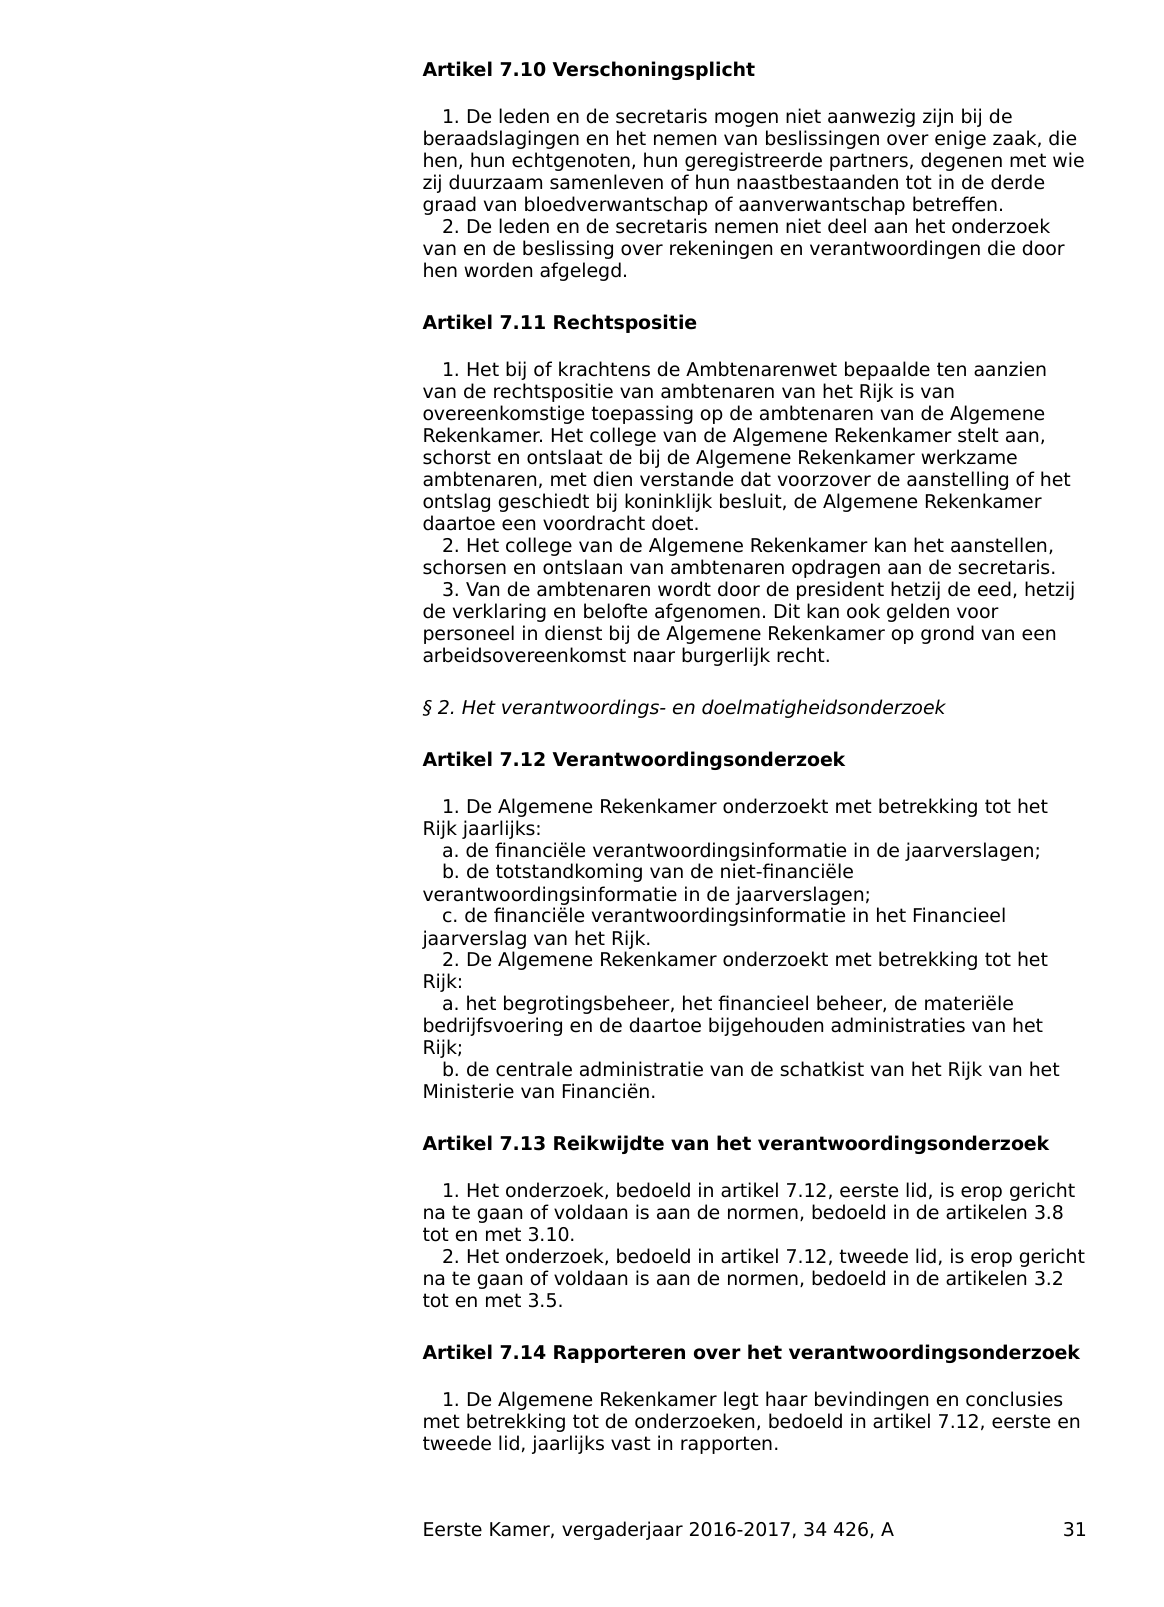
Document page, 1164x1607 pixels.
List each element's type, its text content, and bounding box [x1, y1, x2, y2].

text a. de financiële verantwoordingsinformatie in de jaarverslagen; [422, 839, 1087, 861]
subtitle Artikel 7.14 Rapporteren over het verantwoordingsonderzoek [422, 1342, 1087, 1364]
text a. het begrotingsbeheer, het financieel beheer, de materiële bedrijfsvoering en de daartoe bijgehouden administraties van het Rijk; [422, 993, 1087, 1059]
text 2. Het onderzoek, bedoeld in artikel 7.12, tweede lid, is erop gericht na te gaan of voldaan is aan de normen, bedoeld in de artikelen 3.2 tot en met 3.5. [422, 1246, 1087, 1312]
text b. de totstandkoming van de niet-financiële verantwoordingsinformatie in de jaarverslagen; [422, 861, 1087, 905]
text 2. De Algemene Rekenkamer onderzoekt met betrekking tot het Rijk: [422, 949, 1087, 993]
text 1. De Algemene Rekenkamer legt haar bevindingen en conclusies met betrekking tot de onderzoeken, bedoeld in artikel 7.12, eerste en tweede lid, jaarlijks vast in rapporten. [422, 1389, 1087, 1455]
subtitle Artikel 7.11 Rechtspositie [422, 312, 1087, 334]
text 1. De leden en de secretaris mogen niet aanwezig zijn bij de beraadslagingen en het nemen van beslissingen over enige zaak, die hen, hun echtgenoten, hun geregistreerde partners, degenen met wie zij duurzaam samenleven of hun naastbestaanden tot in de derde graad van bloedverwantschap of aanverwantschap betreffen. [422, 106, 1087, 216]
text 2. Het college van de Algemene Rekenkamer kan het aanstellen, schorsen en ontslaan van ambtenaren opdragen aan de secretaris. [422, 535, 1087, 579]
subtitle Artikel 7.12 Verantwoordingsonderzoek [422, 748, 1087, 771]
subtitle Artikel 7.13 Reikwijdte van het verantwoordingsonderzoek [422, 1133, 1087, 1155]
text c. de financiële verantwoordingsinformatie in het Financieel jaarverslag van het Rijk. [422, 905, 1087, 949]
text b. de centrale administratie van de schatkist van het Rijk van het Ministerie van Financiën. [422, 1059, 1087, 1103]
subtitle § 2. Het verantwoordings- en doelmatigheidsonderzoek [422, 697, 1087, 718]
text 1. Het bij of krachtens de Ambtenarenwet bepaalde ten aanzien van de rechtspositie van ambtenaren van het Rijk is van overeenkomstige toepassing op de ambtenaren van de Algemene Rekenkamer. Het college van de Algemene Rekenkamer stelt aan, schorst en ontslaat de bij de Algemene Rekenkamer werkzame ambtenaren, met dien verstande dat voorzover de aanstelling of het ontslag geschiedt bij koninklijk besluit, de Algemene Rekenkamer daartoe een voordracht doet. [422, 359, 1087, 535]
subtitle Artikel 7.10 Verschoningsplicht [422, 59, 1087, 81]
text 1. De Algemene Rekenkamer onderzoekt met betrekking tot het Rijk jaarlijks: [422, 796, 1087, 839]
text 3. Van de ambtenaren wordt door de president hetzij de eed, hetzij de verklaring en belofte afgenomen. Dit kan ook gelden voor personeel in dienst bij de Algemene Rekenkamer op grond van een arbeidsovereenkomst naar burgerlijk recht. [422, 579, 1087, 667]
text 2. De leden en de secretaris nemen niet deel aan het onderzoek van en de beslissing over rekeningen en verantwoordingen die door hen worden afgelegd. [422, 216, 1087, 282]
text 1. Het onderzoek, bedoeld in artikel 7.12, eerste lid, is erop gericht na te gaan of voldaan is aan de normen, bedoeld in de artikelen 3.8 tot en met 3.10. [422, 1180, 1087, 1246]
